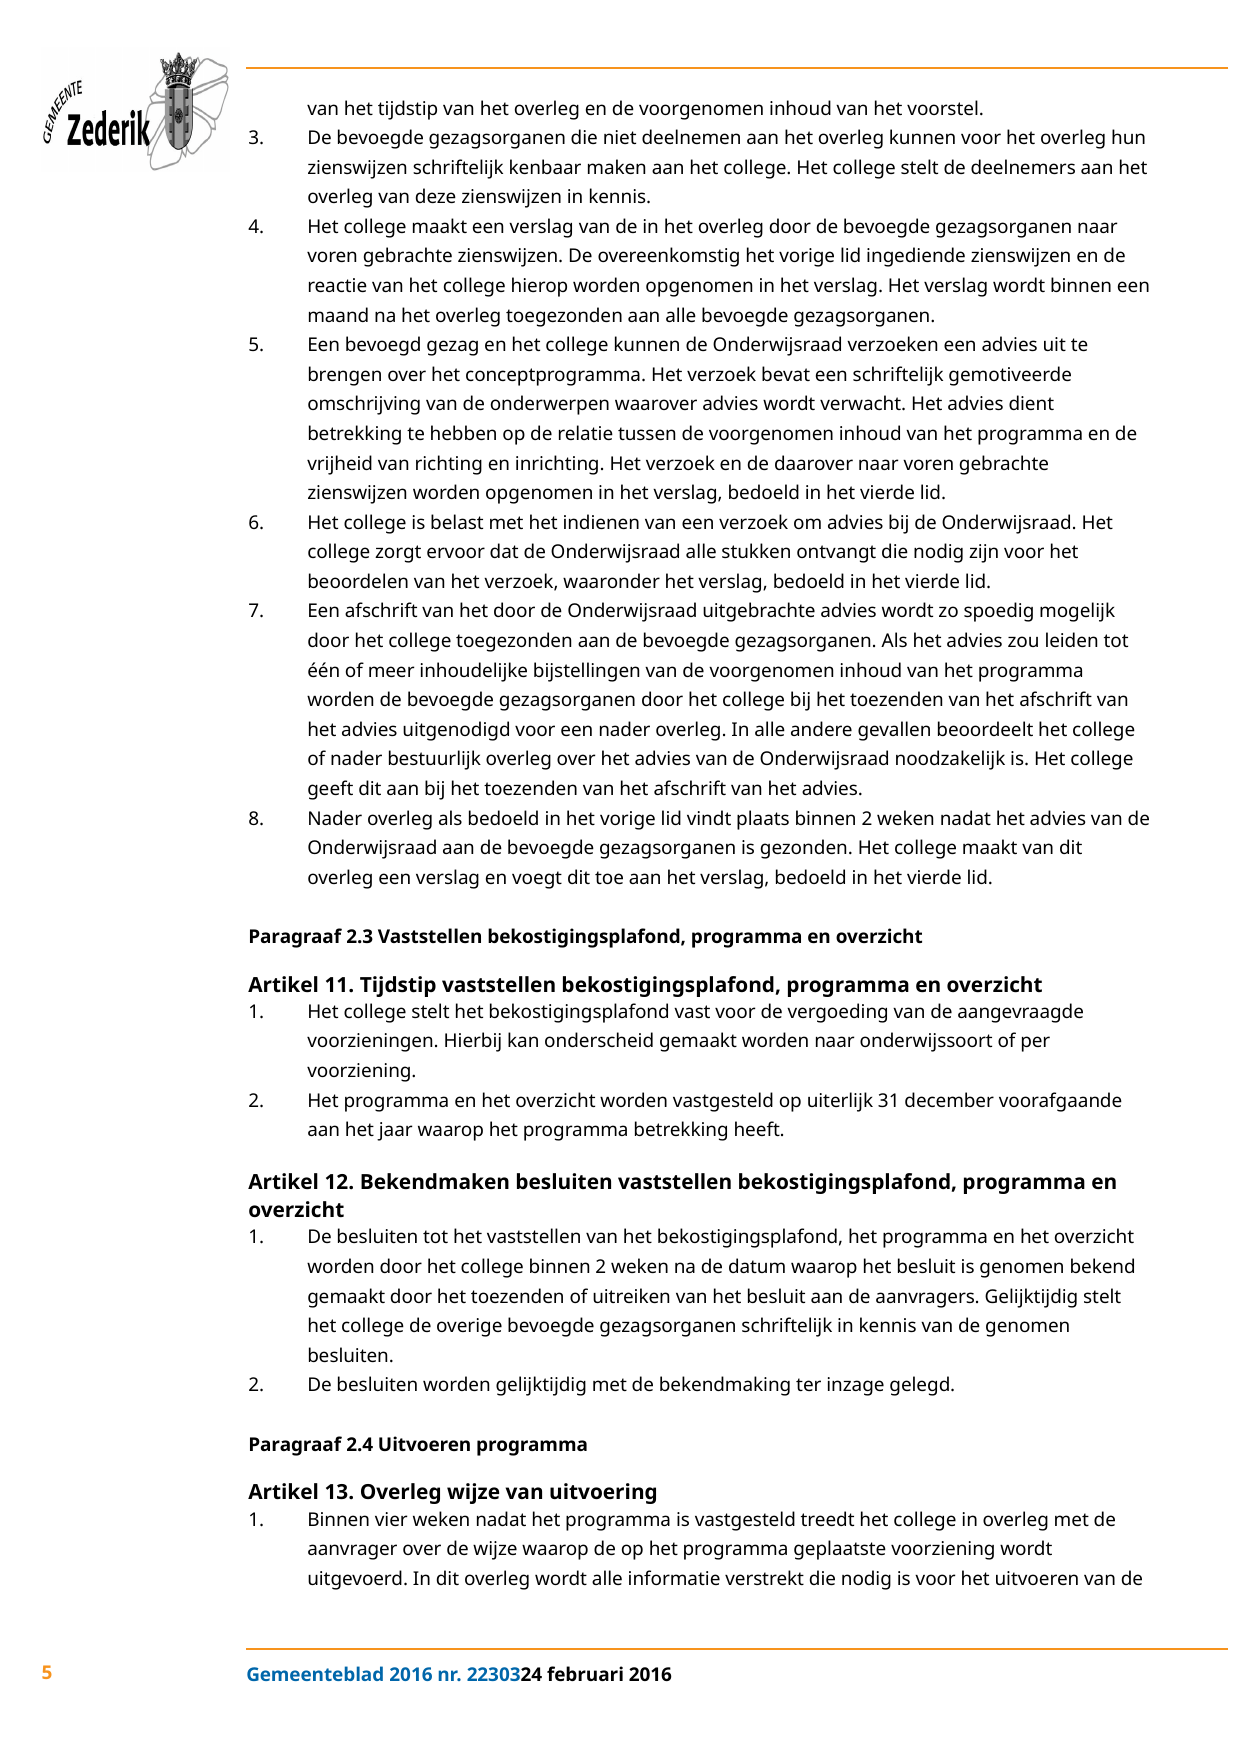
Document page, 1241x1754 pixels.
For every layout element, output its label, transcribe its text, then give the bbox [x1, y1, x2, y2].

list De bevoegde gezagsorganen die niet deelnemen aan het overleg kunnen voor het overleg hun zienswijzen schriftelijk kenbaar maken aan het college. Het college stelt de deelnemers aan het overleg van deze zienswijzen in kennis. [248, 124, 1152, 209]
list van het tijdstip van het overleg en de voorgenomen inhoud van het voorstel. [248, 95, 1152, 121]
list Een bevoegd gezag en het college kunnen de Onderwijsraad verzoeken een advies uit te brengen over het conceptprogramma. Het verzoek bevat een schriftelijk gemotiveerde omschrijving van de onderwerpen waarover advies wordt verwacht. Het advies dient betrekking te hebben op de relatie tussen de voorgenomen inhoud van het programma en de vrijheid van richting en inrichting. Het verzoek en de daarover naar voren gebrachte zienswijzen worden opgenomen in het verslag, bedoeld in het vierde lid. [248, 331, 1152, 505]
list Het college stelt het bekostigingsplafond vast voor de vergoeding van de aangevraagde voorzieningen. Hierbij kan onderscheid gemaakt worden naar onderwijssoort of per voorziening. [248, 998, 1152, 1083]
list Het programma en het overzicht worden vastgesteld op uiterlijk 31 december voorafgaande aan het jaar waarop het programma betrekking heeft. [248, 1087, 1152, 1142]
text Paragraaf 2.3 Vaststellen bekostigingsplafond, programma en overzicht [248, 923, 1152, 949]
list De besluiten tot het vaststellen van het bekostigingsplafond, het programma en het overzicht worden door het college binnen 2 weken na de datum waarop het besluit is genomen bekend gemaakt door het toezenden of uitreiken van het besluit aan de aanvragers. Gelijktijdig stelt het college de overige bevoegde gezagsorganen schriftelijk in kennis van de genomen besluiten. [248, 1224, 1152, 1368]
list Binnen vier weken nadat het programma is vastgesteld treedt het college in overleg met de aanvrager over de wijze waarop de op het programma geplaatste voorziening wordt uitgevoerd. In dit overleg wordt alle informatie verstrekt die nodig is voor het uitvoeren van de [248, 1506, 1152, 1591]
list De besluiten worden gelijktijdig met de bekendmaking ter inzage gelegd. [248, 1372, 1152, 1397]
text Artikel 11. Tijdstip vaststellen bekostigingsplafond, programma en overzicht [248, 970, 1152, 998]
list Nader overleg als bedoeld in het vorige lid vindt plaats binnen 2 weken nadat het advies van de Onderwijsraad aan de bevoegde gezagsorganen is gezonden. Het college maakt van dit overleg een verslag en voegt dit toe aan het verslag, bedoeld in het vierde lid. [248, 805, 1152, 890]
list Een afschrift van het door de Onderwijsraad uitgebrachte advies wordt zo spoedig mogelijk door het college toegezonden aan de bevoegde gezagsorganen. Als het advies zou leiden tot één of meer inhoudelijke bijstellingen van de voorgenomen inhoud van het programma worden de bevoegde gezagsorganen door het college bij het toezenden van het afschrift van het advies uitgenodigd voor een nader overleg. In alle andere gevallen beoordeelt het college of nader bestuurlijk overleg over het advies van de Onderwijsraad noodzakelijk is. Het college geeft dit aan bij het toezenden van het afschrift van het advies. [248, 598, 1152, 801]
list Het college is belast met het indienen van een verzoek om advies bij de Onderwijsraad. Het college zorgt ervoor dat de Onderwijsraad alle stukken ontvangt die nodig zijn voor het beoordelen van het verzoek, waaronder het verslag, bedoeld in het vierde lid. [248, 509, 1152, 594]
text Paragraaf 2.4 Uitvoeren programma [248, 1431, 1152, 1457]
text Artikel 13. Overleg wijze van uitvoering [248, 1477, 1152, 1506]
picture [41, 47, 231, 172]
list Het college maakt een verslag van de in het overleg door de bevoegde gezagsorganen naar voren gebrachte zienswijzen. De overeenkomstig het vorige lid ingediende zienswijzen en de reactie van het college hierop worden opgenomen in het verslag. Het verslag wordt binnen een maand na het overleg toegezonden aan alle bevoegde gezagsorganen. [248, 213, 1152, 328]
text Artikel 12. Bekendmaken besluiten vaststellen bekostigingsplafond, programma en overzicht [248, 1167, 1152, 1224]
